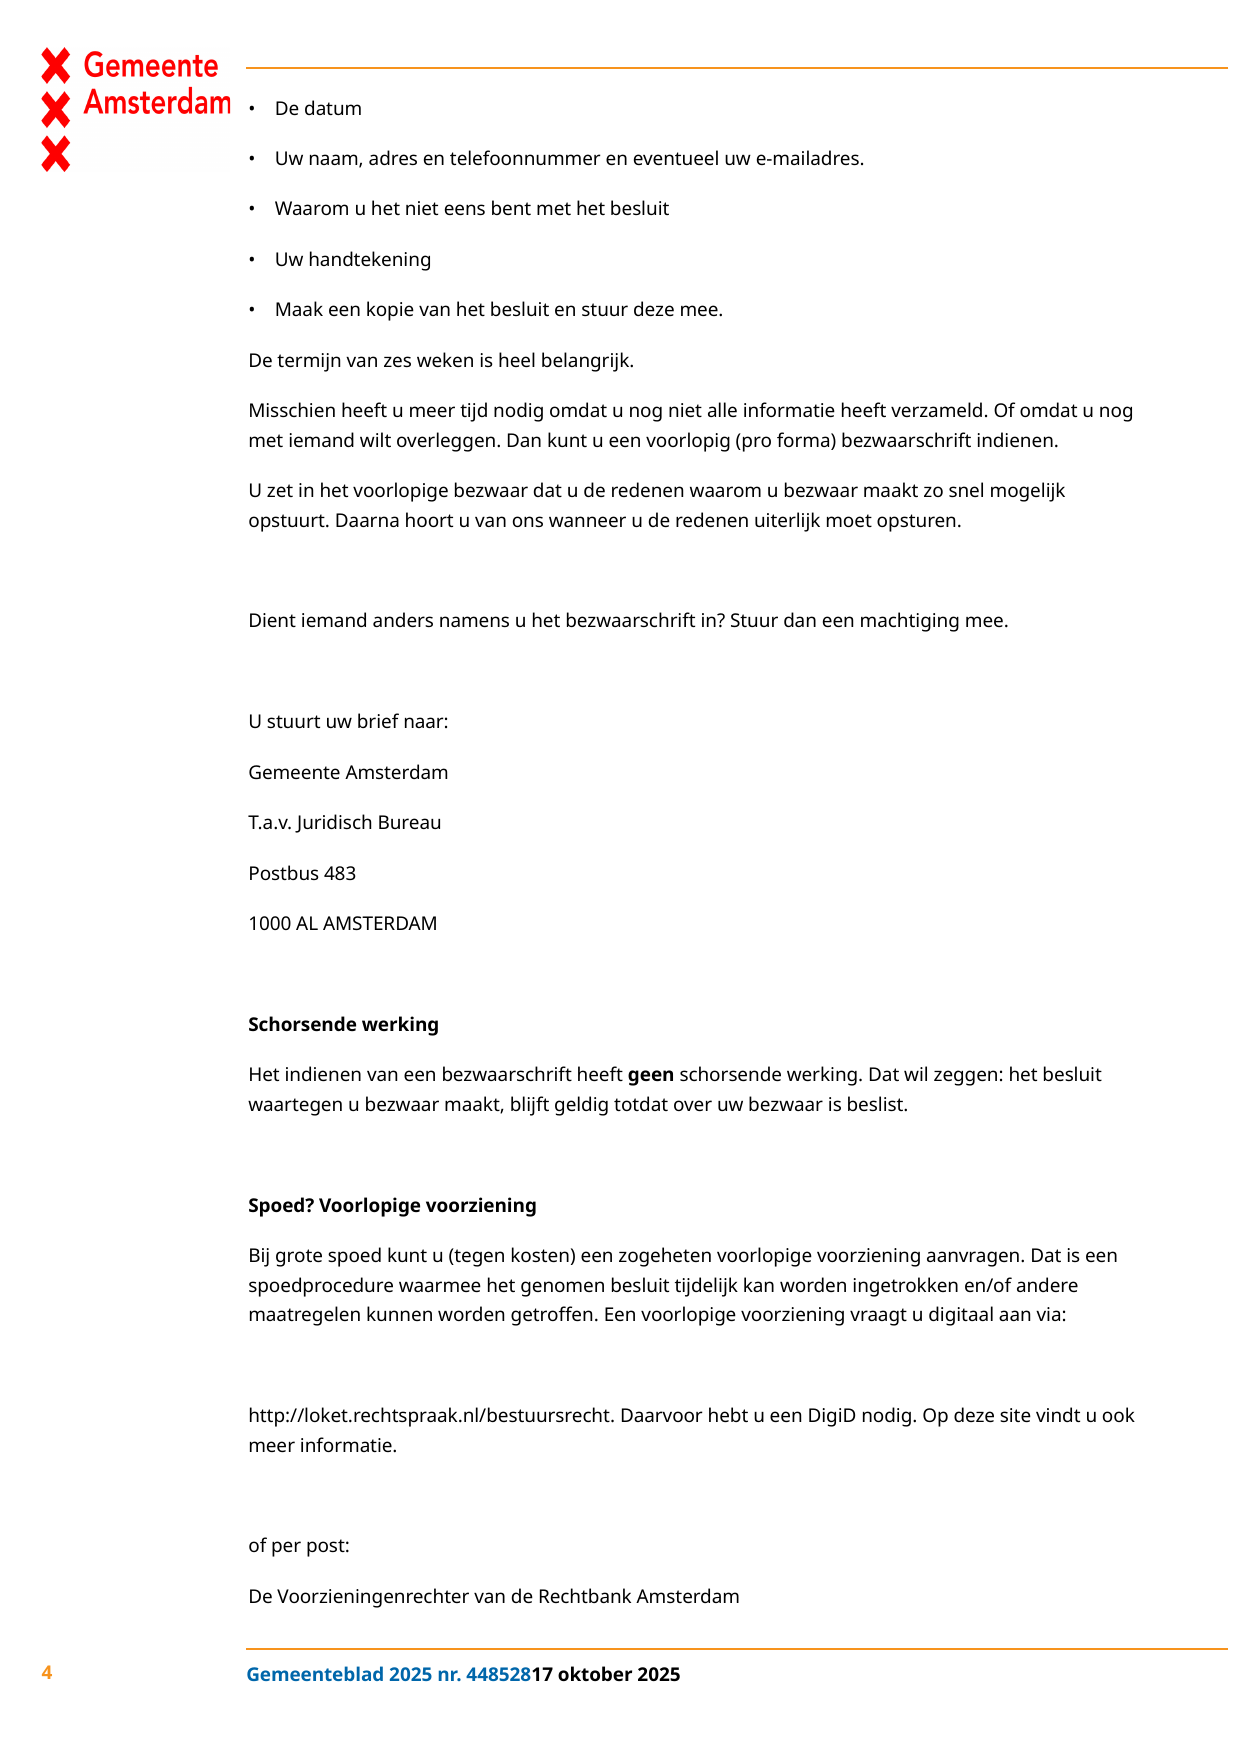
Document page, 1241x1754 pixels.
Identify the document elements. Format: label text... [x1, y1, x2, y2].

text • De datum [248, 95, 1152, 121]
picture [41, 47, 231, 172]
text Bij grote spoed kunt u (tegen kosten) een zogeheten voorlopige voorziening aanvragen. Dat is een spoedprocedure waarmee het genomen besluit tijdelijk kan worden ingetrokken en/of andere maatregelen kunnen worden getroffen. Een voorlopige voorziening vraagt u digitaal aan via: [248, 1242, 1152, 1327]
text Schorsende werking [248, 1011, 1152, 1037]
text • Waarom u het niet eens bent met het besluit [248, 196, 1152, 221]
text of per post: [248, 1533, 1152, 1558]
text T.a.v. Juridisch Bureau [248, 809, 1152, 835]
text U stuurt uw brief naar: [248, 708, 1152, 734]
text Dient iemand anders namens u het bezwaarschrift in? Stuur dan een machtiging mee. [248, 608, 1152, 633]
text Gemeente Amsterdam [248, 759, 1152, 785]
text • Uw naam, adres en telefoonnummer en eventueel uw e-mailadres. [248, 145, 1152, 171]
text • Uw handtekening [248, 246, 1152, 272]
text http://loket.rechtspraak.nl/bestuursrecht. Daarvoor hebt u een DigiD nodig. Op deze site vindt u ook meer informatie. [248, 1402, 1152, 1458]
text Spoed? Voorlopige voorziening [248, 1192, 1152, 1218]
text De termijn van zes weken is heel belangrijk. [248, 347, 1152, 373]
text U zet in het voorlopige bezwaar dat u de redenen waarom u bezwaar maakt zo snel mogelijk opstuurt. Daarna hoort u van ons wanneer u de redenen uiterlijk moet opsturen. [248, 477, 1152, 533]
text Het indienen van een bezwaarschrift heeft geen schorsende werking. Dat wil zeggen: het besluit waartegen u bezwaar maakt, blijft geldig totdat over uw bezwaar is beslist. [248, 1061, 1152, 1117]
text Postbus 483 [248, 860, 1152, 886]
text 1000 AL AMSTERDAM [248, 910, 1152, 936]
text • Maak een kopie van het besluit en stuur deze mee. [248, 296, 1152, 322]
text Misschien heeft u meer tijd nodig omdat u nog niet alle informatie heeft verzameld. Of omdat u nog met iemand wilt overleggen. Dan kunt u een voorlopig (pro forma) bezwaarschrift indienen. [248, 397, 1152, 453]
text De Voorzieningenrechter van de Rechtbank Amsterdam [248, 1583, 1152, 1609]
